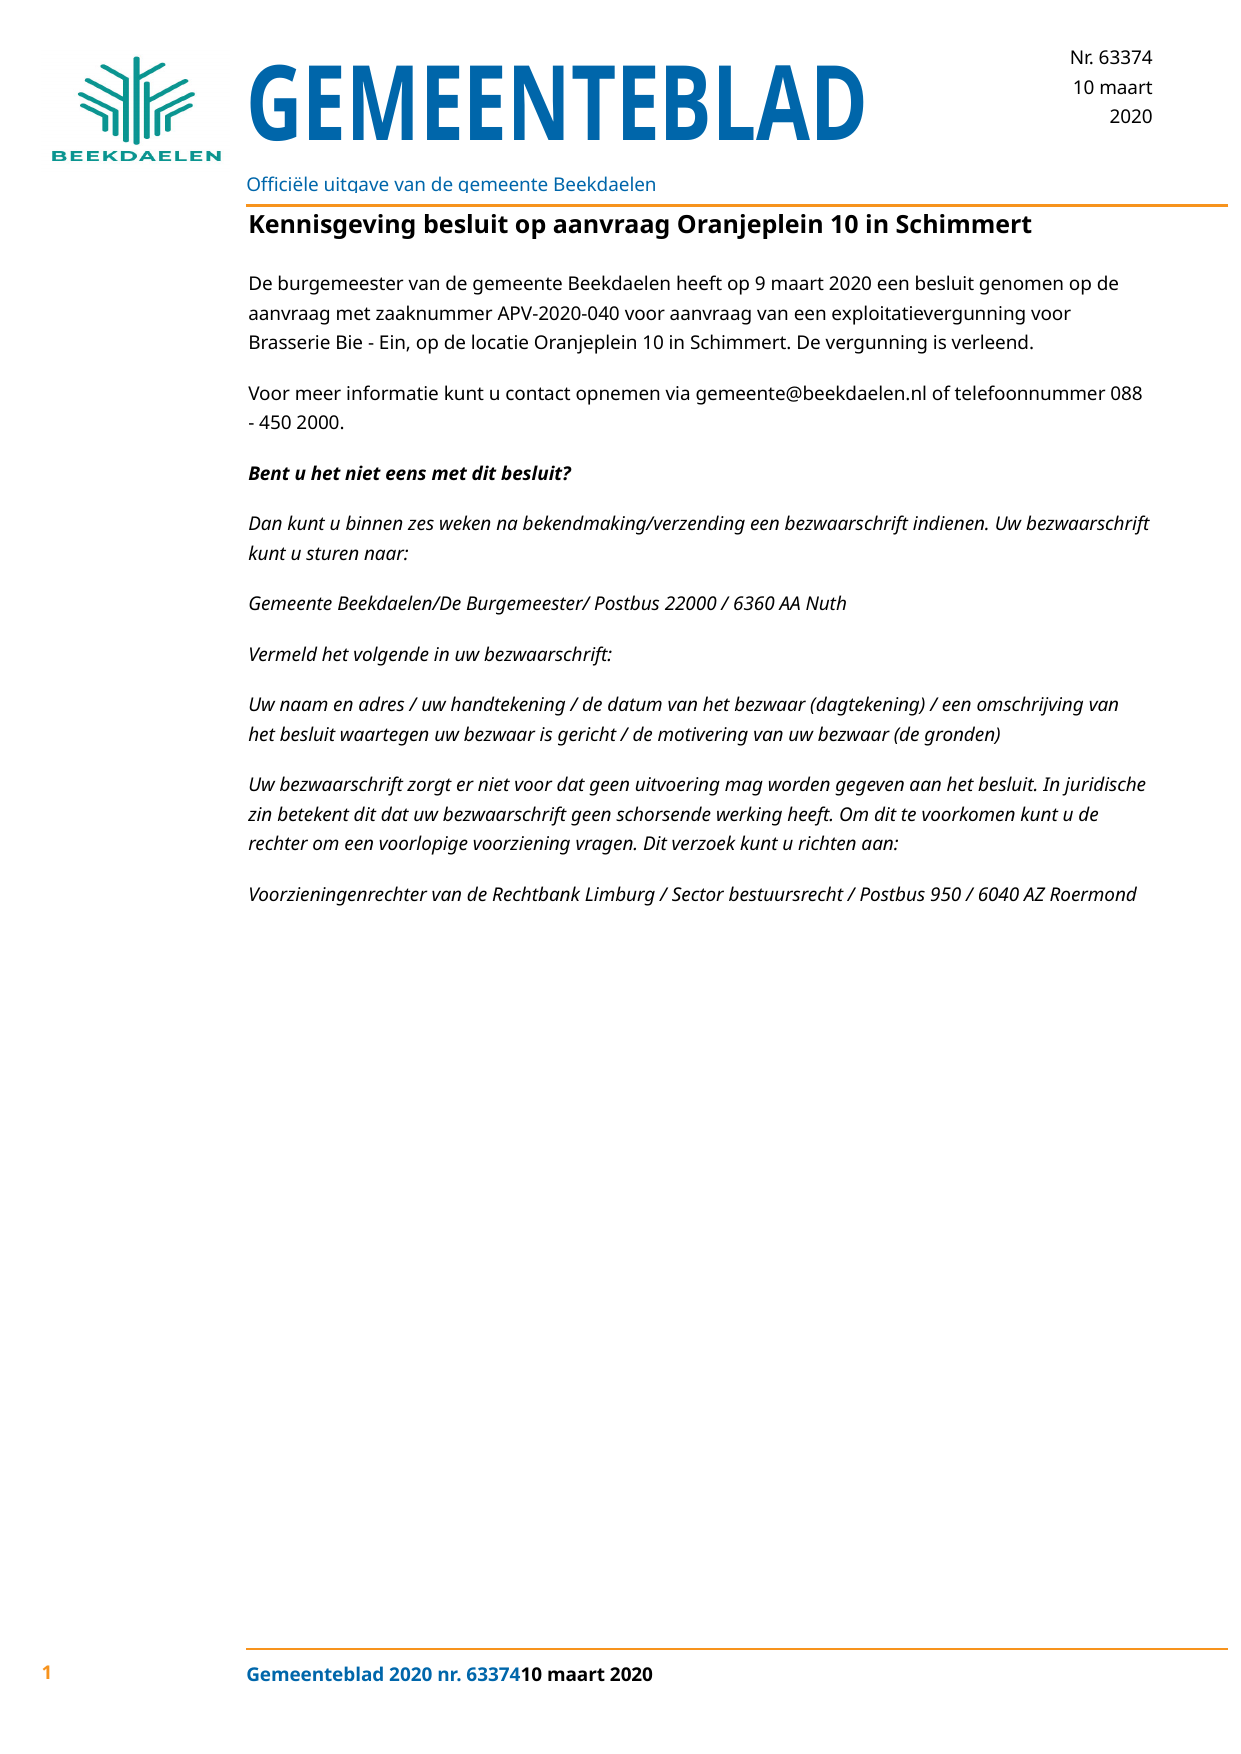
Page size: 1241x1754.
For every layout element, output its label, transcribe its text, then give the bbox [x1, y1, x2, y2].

text Vermeld het volgende in uw bezwaarschrift: [248, 641, 1152, 666]
text Bent u het niet eens met dit besluit? [248, 460, 1152, 486]
text De burgemeester van de gemeente Beekdaelen heeft op 9 maart 2020 een besluit genomen op de aanvraag met zaaknummer APV-2020-040 voor aanvraag van een exploitatievergunning voor Brasserie Bie - Ein, op de locatie Oranjeplein 10 in Schimmert. De vergunning is verleend. [248, 270, 1152, 355]
text Gemeente Beekdaelen/De Burgemeester/ Postbus 22000 / 6360 AA Nuth [248, 590, 1152, 616]
text Voor meer informatie kunt u contact opnemen via gemeente@beekdaelen.nl of telefoonnummer 088 - 450 2000. [248, 380, 1152, 435]
text Uw bezwaarschrift zorgt er niet voor dat geen uitvoering mag worden gegeven aan het besluit. In juridische zin betekent dit dat uw bezwaarschrift geen schorsende werking heeft. Om dit te voorkomen kunt u de rechter om een voorlopige voorziening vragen. Dit verzoek kunt u richten aan: [248, 771, 1152, 856]
text Voorzieningenrechter van de Rechtbank Limburg / Sector bestuursrecht / Postbus 950 / 6040 AZ Roermond [248, 881, 1152, 906]
text Dan kunt u binnen zes weken na bekendmaking/verzending een bezwaarschrift indienen. Uw bezwaarschrift kunt u sturen naar: [248, 510, 1152, 566]
picture [41, 47, 231, 172]
text Kennisgeving besluit op aanvraag Oranjeplein 10 in Schimmert [248, 207, 1152, 241]
text Uw naam en adres / uw handtekening / de datum van het bezwaar (dagtekening) / een omschrijving van het besluit waartegen uw bezwaar is gericht / de motivering van uw bezwaar (de gronden) [248, 691, 1152, 746]
